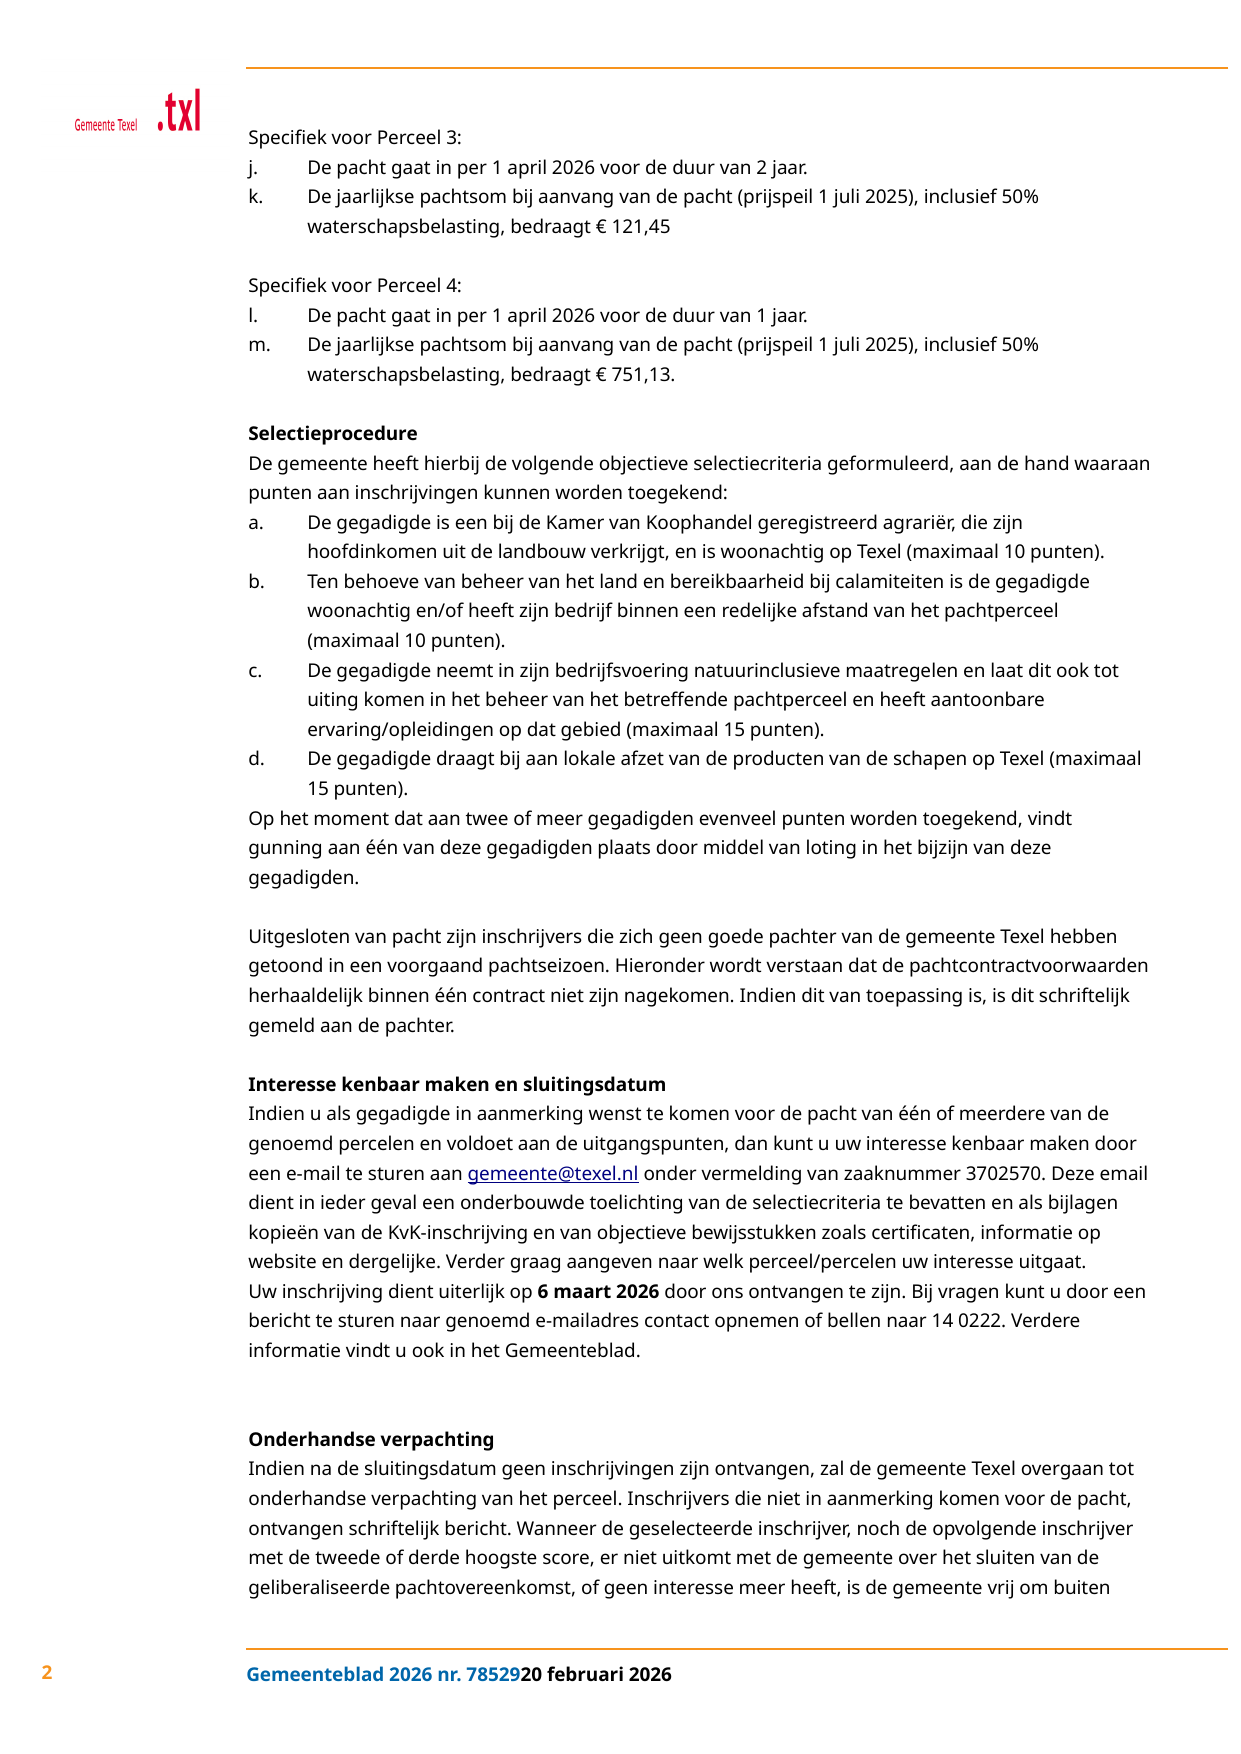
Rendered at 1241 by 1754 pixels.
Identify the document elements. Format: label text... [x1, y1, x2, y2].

text Op het moment dat aan twee of meer gegadigden evenveel punten worden toegekend, vindt gunning aan één van deze gegadigden plaats door middel van loting in het bijzijn van deze gegadigden. [248, 805, 1152, 890]
list De gegadigde is een bij de Kamer van Koophandel geregistreerd agrariër, die zijn hoofdinkomen uit de landbouw verkrijgt, en is woonachtig op Texel (maximaal 10 punten). [248, 509, 1152, 564]
text Uw inschrijving dient uiterlijk op 6 maart 2026 door ons ontvangen te zijn. Bij vragen kunt u door een bericht te sturen naar genoemd e-mailadres contact opnemen of bellen naar 14 0222. Verdere informatie vindt u ook in het Gemeenteblad. [248, 1278, 1152, 1363]
text Indien na de sluitingsdatum geen inschrijvingen zijn ontvangen, zal de gemeente Texel overgaan tot onderhandse verpachting van het perceel. Inschrijvers die niet in aanmerking komen voor de pacht, ontvangen schriftelijk bericht. Wanneer de geselecteerde inschrijver, noch de opvolgende inschrijver met de tweede of derde hoogste score, er niet uitkomt met de gemeente over het sluiten van de geliberaliseerde pachtovereenkomst, of geen interesse meer heeft, is de gemeente vrij om buiten [248, 1456, 1152, 1600]
list De gegadigde neemt in zijn bedrijfsvoering natuurinclusieve maatregelen en laat dit ook tot uiting komen in het beheer van het betreffende pachtperceel en heeft aantoonbare ervaring/opleidingen op dat gebied (maximaal 15 punten). [248, 657, 1152, 742]
list De gegadigde draagt bij aan lokale afzet van de producten van de schapen op Texel (maximaal 15 punten). [248, 746, 1152, 801]
picture [41, 47, 231, 172]
text Specifiek voor Perceel 4: [248, 272, 1152, 298]
text Indien u als gegadigde in aanmerking wenst te komen voor de pacht van één of meerdere van de genoemd percelen en voldoet aan de uitgangspunten, dan kunt u uw interesse kenbaar maken door een e-mail te sturen aan gemeente@texel.nl onder vermelding van zaaknummer 3702570. Deze email dient in ieder geval een onderbouwde toelichting van de selectiecriteria te bevatten en als bijlagen kopieën van de KvK-inschrijving en van objectieve bewijsstukken zoals certificaten, informatie op website en dergelijke. Verder graag aangeven naar welk perceel/percelen uw interesse uitgaat. [248, 1101, 1152, 1274]
list De pacht gaat in per 1 april 2026 voor de duur van 1 jaar. [248, 302, 1152, 328]
list De pacht gaat in per 1 april 2026 voor de duur van 2 jaar. [248, 154, 1152, 180]
list Ten behoeve van beheer van het land en bereikbaarheid bij calamiteiten is de gegadigde woonachtig en/of heeft zijn bedrijf binnen een redelijke afstand van het pachtperceel (maximaal 10 punten). [248, 568, 1152, 653]
list De jaarlijkse pachtsom bij aanvang van de pacht (prijspeil 1 juli 2025), inclusief 50% waterschapsbelasting, bedraagt € 121,45 [248, 183, 1152, 239]
text Selectieprocedure [248, 420, 1152, 446]
text Uitgesloten van pacht zijn inschrijvers die zich geen goede pachter van de gemeente Texel hebben getoond in een voorgaand pachtseizoen. Hieronder wordt verstaan dat de pachtcontractvoorwaarden herhaaldelijk binnen één contract niet zijn nagekomen. Indien dit van toepassing is, is dit schriftelijk gemeld aan de pachter. [248, 923, 1152, 1038]
text Interesse kenbaar maken en sluitingsdatum [248, 1071, 1152, 1097]
text De gemeente heeft hierbij de volgende objectieve selectiecriteria geformuleerd, aan de hand waaraan punten aan inschrijvingen kunnen worden toegekend: [248, 450, 1152, 505]
list De jaarlijkse pachtsom bij aanvang van de pacht (prijspeil 1 juli 2025), inclusief 50% waterschapsbelasting, bedraagt € 751,13. [248, 331, 1152, 387]
text Onderhandse verpachting [248, 1426, 1152, 1452]
text Specifiek voor Perceel 3: [248, 124, 1152, 150]
